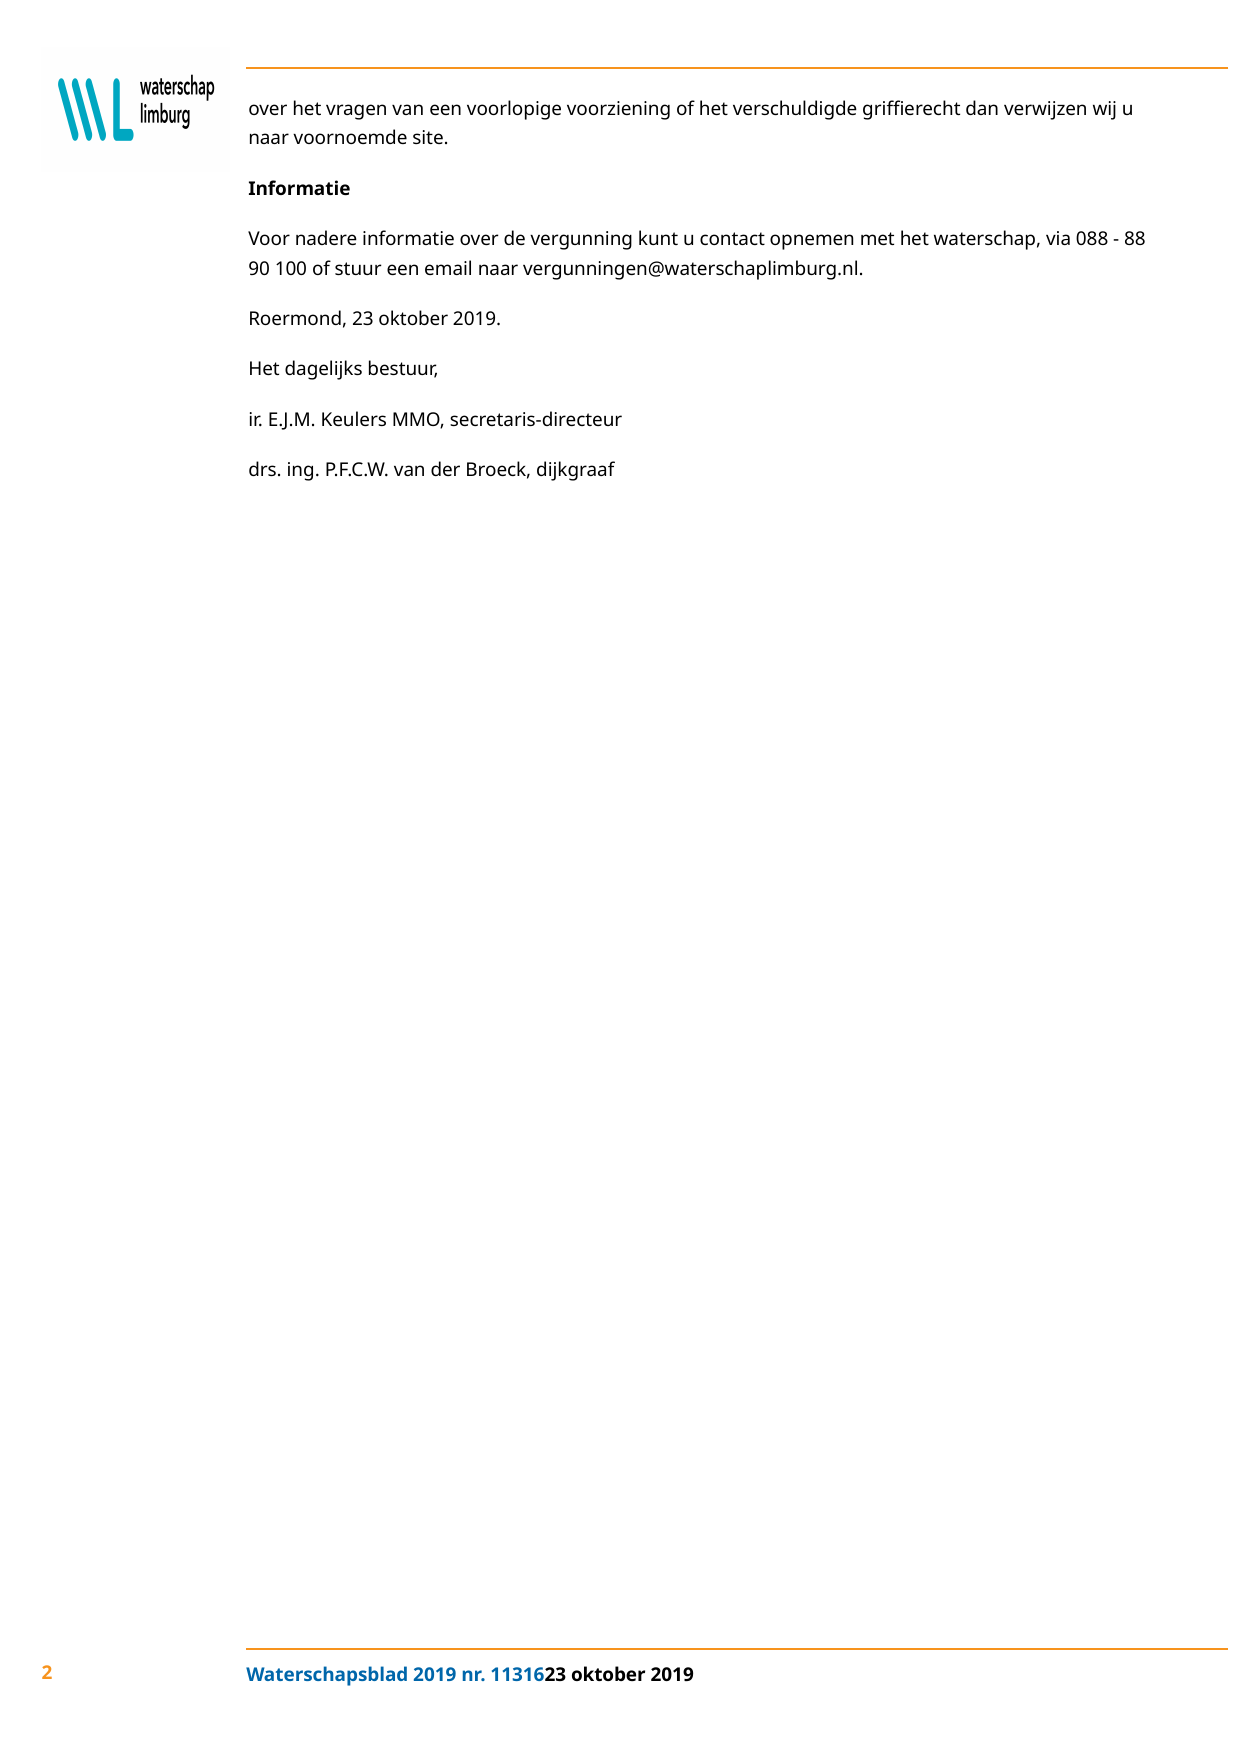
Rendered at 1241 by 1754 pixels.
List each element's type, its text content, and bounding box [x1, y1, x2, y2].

text Het dagelijks bestuur, [248, 356, 1152, 381]
text Voor nadere informatie over de vergunning kunt u contact opnemen met het waterschap, via 088 - 88 90 100 of stuur een email naar vergunningen@waterschaplimburg.nl. [248, 225, 1152, 281]
text over het vragen van een voorlopige voorziening of het verschuldigde griffierecht dan verwijzen wij u naar voornoemde site. [248, 95, 1152, 150]
text Roermond, 23 oktober 2019. [248, 305, 1152, 331]
text drs. ing. P.F.C.W. van der Broeck, dijkgraaf [248, 456, 1152, 482]
text ir. E.J.M. Keulers MMO, secretaris-directeur [248, 406, 1152, 432]
picture [41, 47, 231, 172]
text Informatie [248, 175, 1152, 201]
